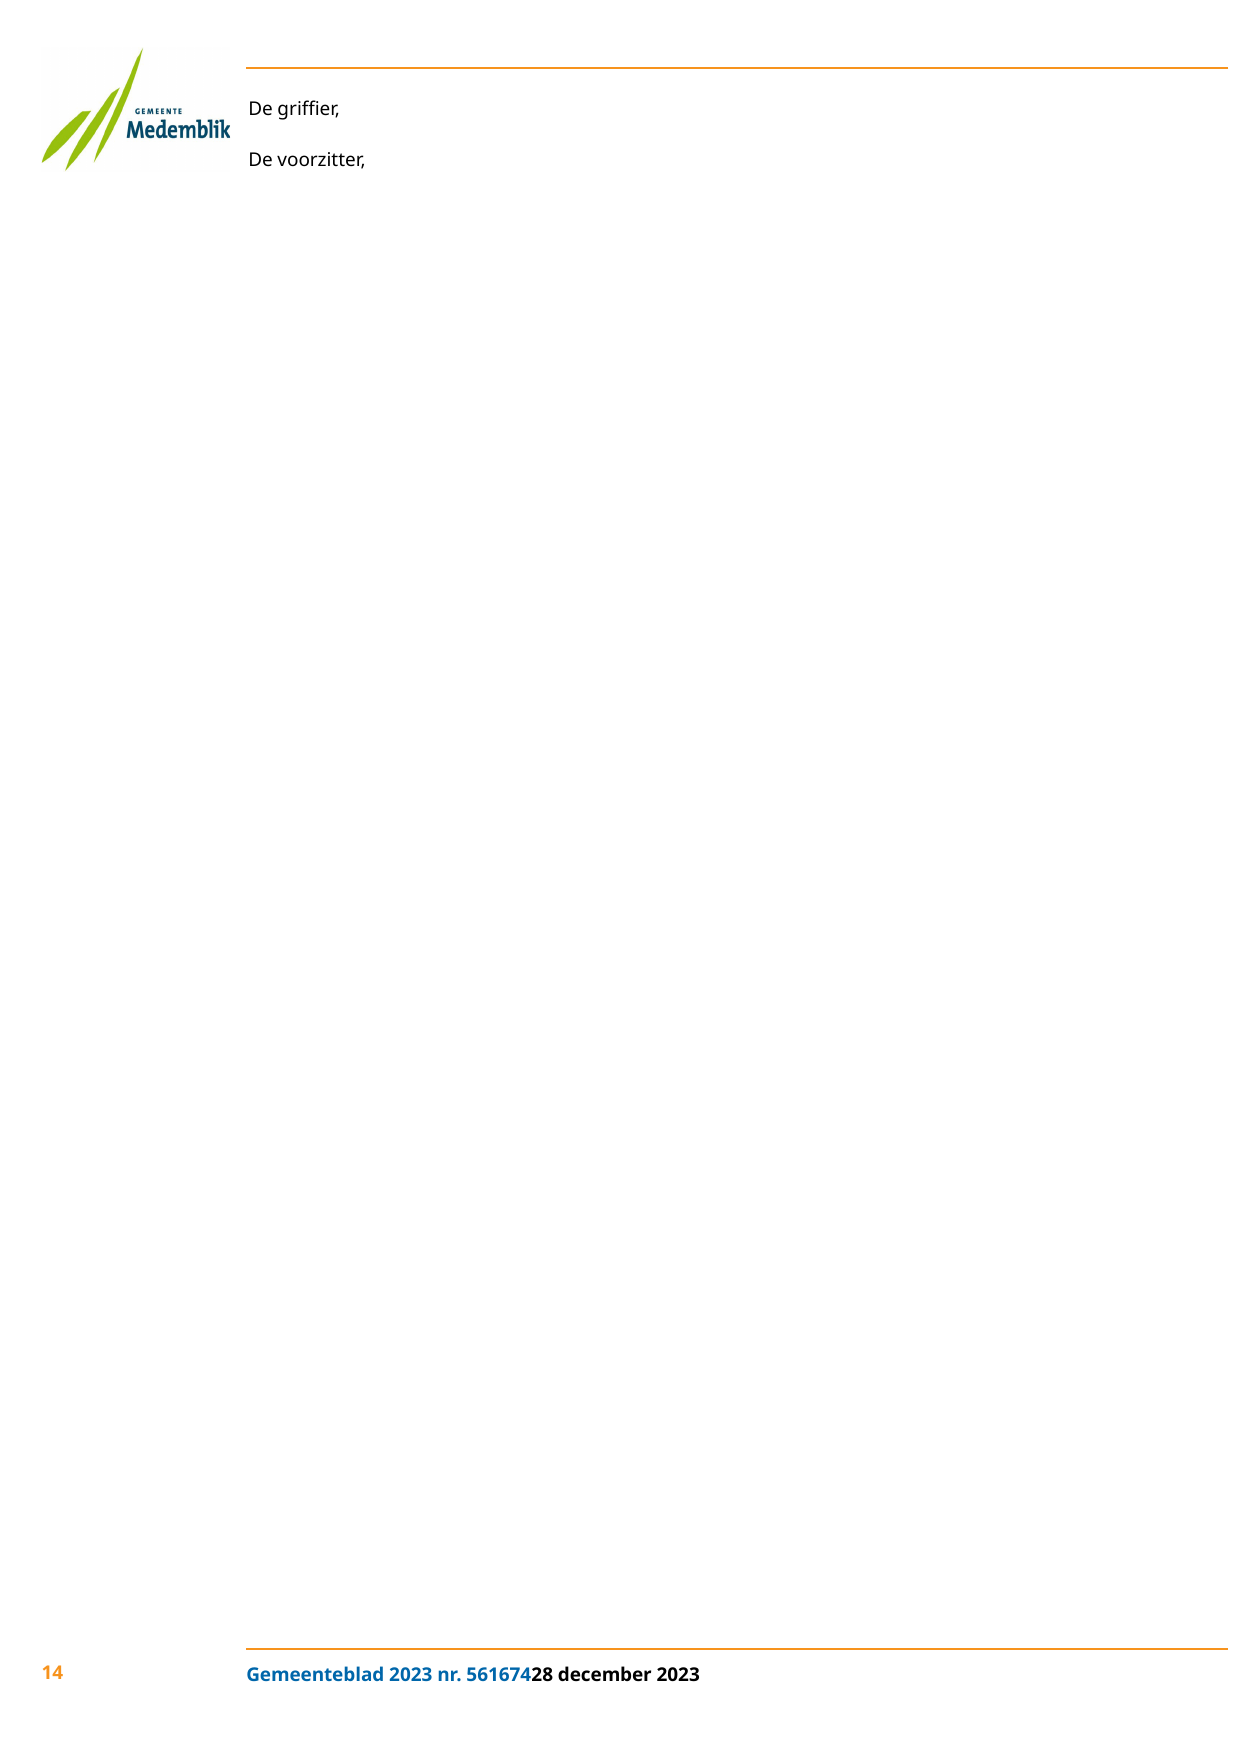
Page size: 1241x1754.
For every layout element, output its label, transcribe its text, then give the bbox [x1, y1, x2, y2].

text De voorzitter, [248, 146, 1152, 172]
picture [41, 47, 231, 172]
text De griffier, [248, 95, 1152, 121]
